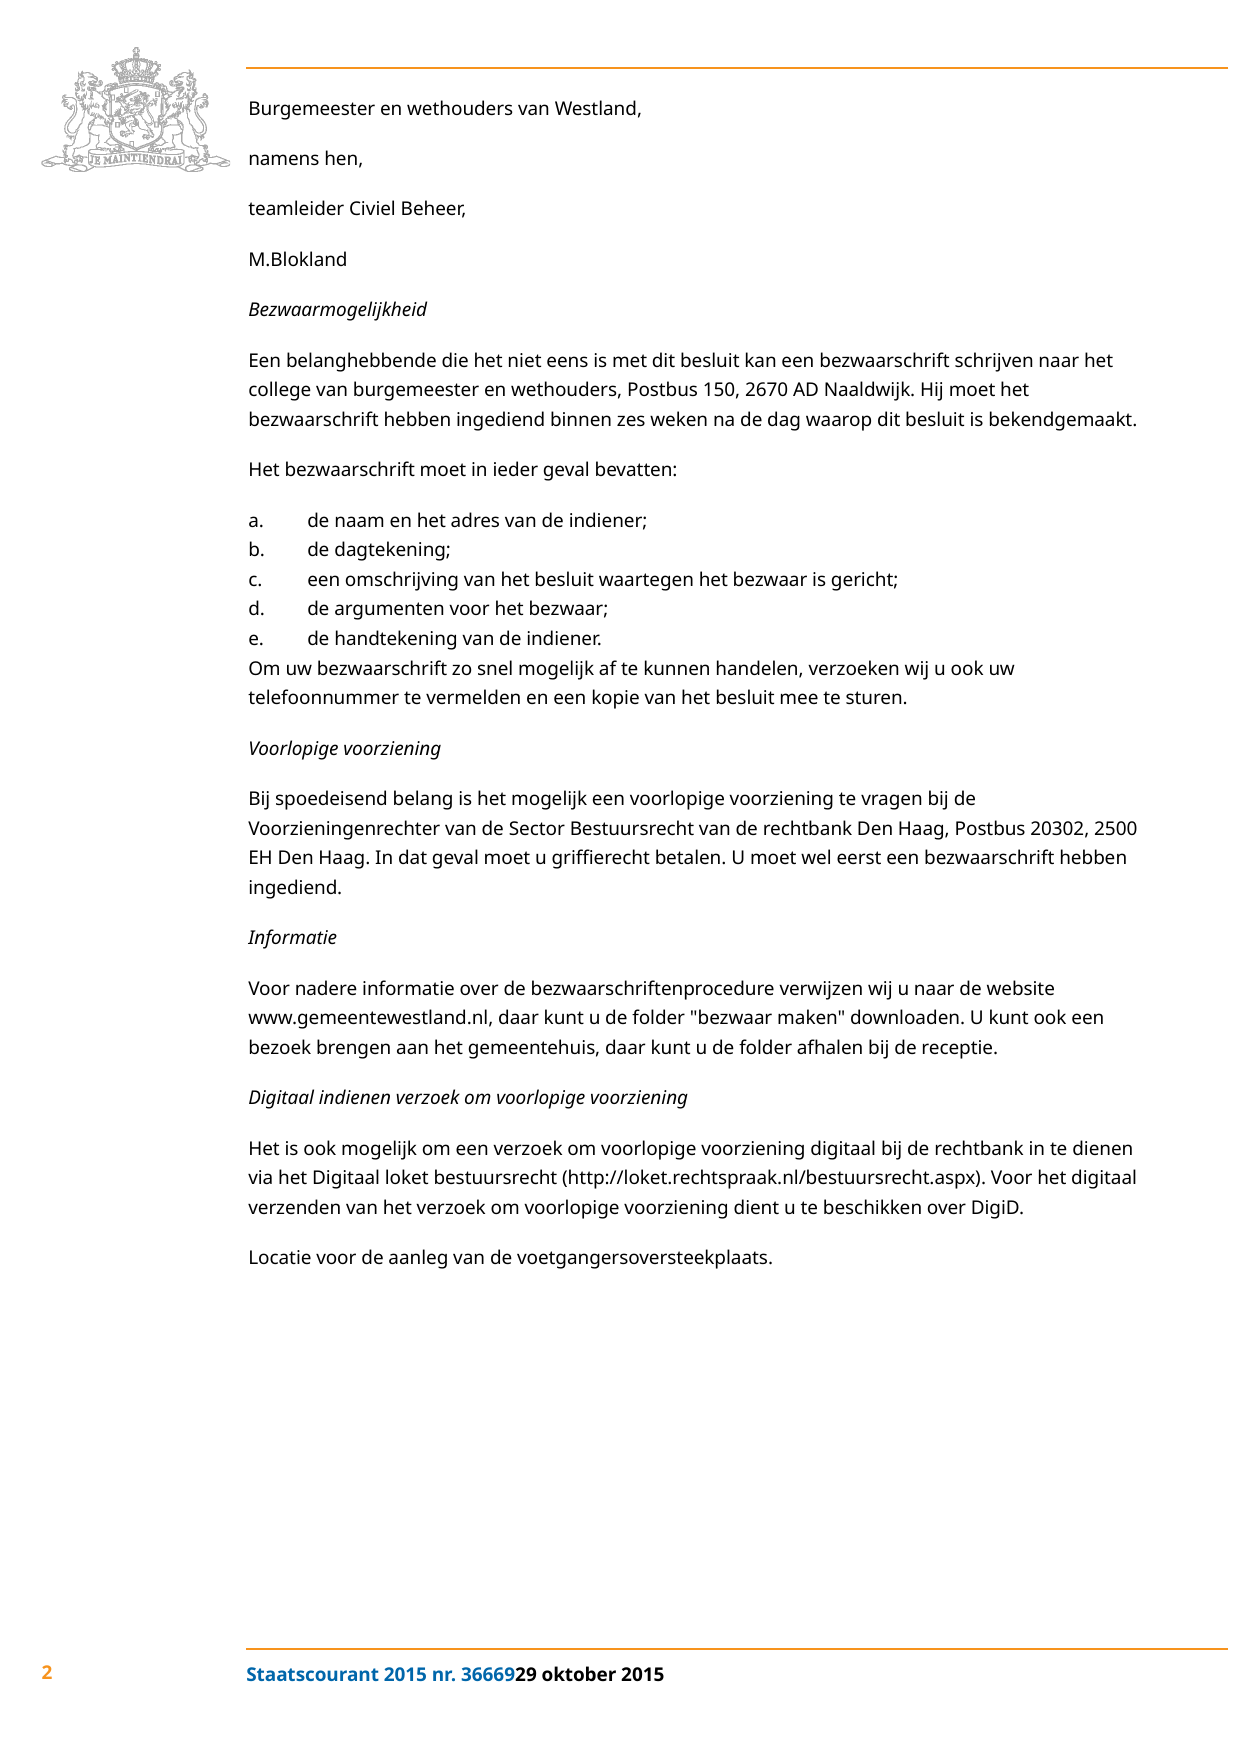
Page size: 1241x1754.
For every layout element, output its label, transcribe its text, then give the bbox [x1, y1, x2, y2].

text Locatie voor de aanleg van de voetgangersoversteekplaats. [248, 1244, 1152, 1270]
text Voorlopige voorziening [248, 735, 1152, 761]
text Het is ook mogelijk om een verzoek om voorlopige voorziening digitaal bij de rechtbank in te dienen via het Digitaal loket bestuursrecht (http://loket.rechtspraak.nl/bestuursrecht.aspx). Voor het digitaal verzenden van het verzoek om voorlopige voorziening dient u te beschikken over DigiD. [248, 1135, 1152, 1220]
text Bezwaarmogelijkheid [248, 296, 1152, 322]
text Het bezwaarschrift moet in ieder geval bevatten: [248, 456, 1152, 482]
list een omschrijving van het besluit waartegen het bezwaar is gericht; [248, 566, 1152, 592]
text teamleider Civiel Beheer, [248, 196, 1152, 221]
text Burgemeester en wethouders van Westland, [248, 95, 1152, 121]
list de dagtekening; [248, 536, 1152, 562]
text Bij spoedeisend belang is het mogelijk een voorlopige voorziening te vragen bij de Voorzieningenrechter van de Sector Bestuursrecht van de rechtbank Den Haag, Postbus 20302, 2500 EH Den Haag. In dat geval moet u griffierecht betalen. U moet wel eerst een bezwaarschrift hebben ingediend. [248, 785, 1152, 900]
picture [41, 47, 231, 172]
text Om uw bezwaarschrift zo snel mogelijk af te kunnen handelen, verzoeken wij u ook uw telefoonnummer te vermelden en een kopie van het besluit mee te sturen. [248, 655, 1152, 710]
text M.Blokland [248, 246, 1152, 272]
list de argumenten voor het bezwaar; [248, 596, 1152, 621]
text namens hen, [248, 145, 1152, 171]
text Digitaal indienen verzoek om voorlopige voorziening [248, 1084, 1152, 1110]
list de naam en het adres van de indiener; [248, 507, 1152, 533]
text Voor nadere informatie over de bezwaarschriftenprocedure verwijzen wij u naar de website www.gemeentewestland.nl, daar kunt u de folder "bezwaar maken" downloaden. U kunt ook een bezoek brengen aan het gemeentehuis, daar kunt u de folder afhalen bij de receptie. [248, 975, 1152, 1060]
text Informatie [248, 924, 1152, 950]
list de handtekening van de indiener. [248, 625, 1152, 651]
text Een belanghebbende die het niet eens is met dit besluit kan een bezwaarschrift schrijven naar het college van burgemeester en wethouders, Postbus 150, 2670 AD Naaldwijk. Hij moet het bezwaarschrift hebben ingediend binnen zes weken na de dag waarop dit besluit is bekendgemaakt. [248, 347, 1152, 432]
